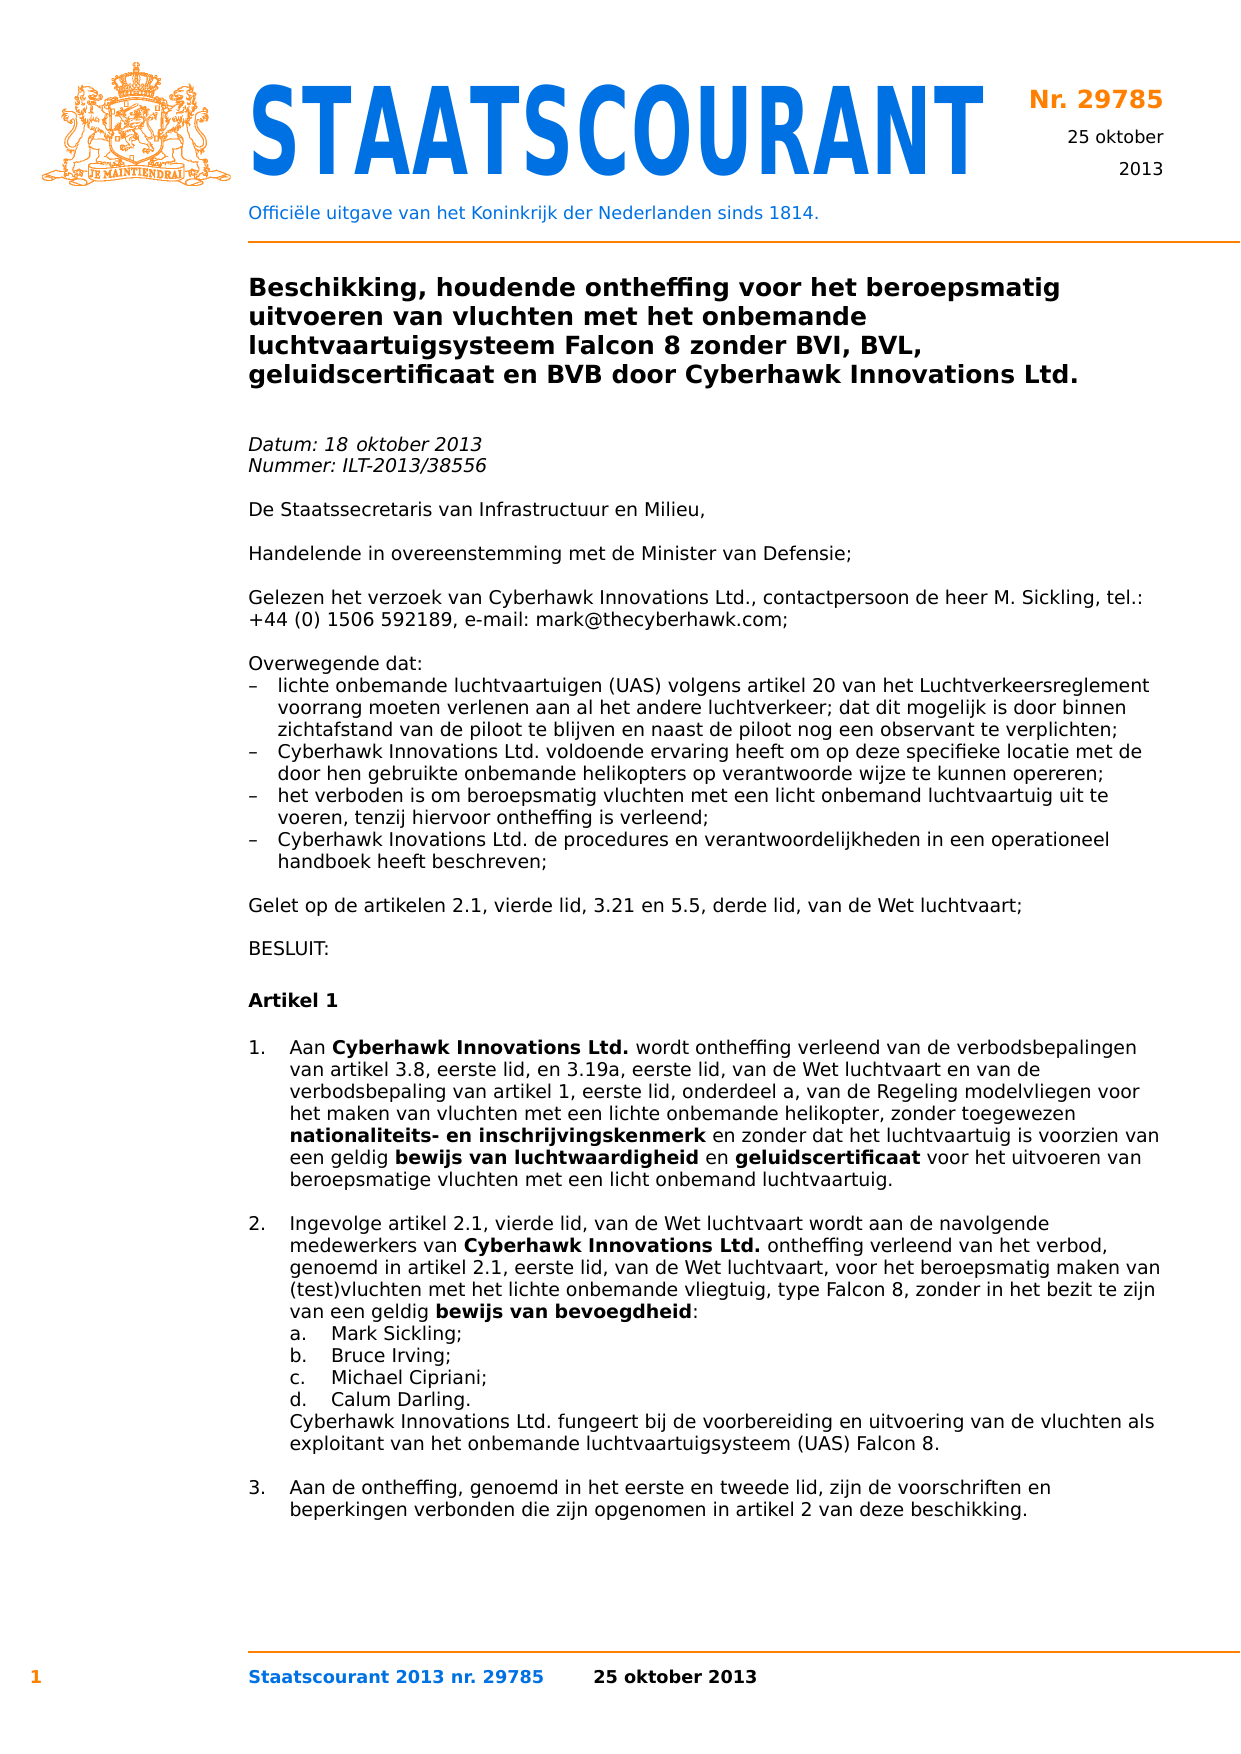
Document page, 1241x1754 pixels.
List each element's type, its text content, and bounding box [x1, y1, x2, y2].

table_header STAATSCOURANT [248, 62, 998, 203]
text d. Calum Darling. [289, 1389, 1163, 1411]
text 3. Aan de ontheffing, genoemd in het eerste en tweede lid, zijn de voorschriften en beperkingen verbonden die zijn opgenomen in artikel 2 van deze beschikking. [248, 1477, 1163, 1521]
text Gelet op de artikelen 2.1, vierde lid, 3.21 en 5.5, derde lid, van de Wet luchtvaart; [248, 894, 1163, 916]
text Gelezen het verzoek van Cyberhawk Innovations Ltd., contactpersoon de heer M. Sickling, tel.: +44 (0) 1506 592189, e-mail: mark@thecyberhawk.com; [248, 587, 1163, 631]
text Overwegende dat: [248, 653, 1163, 675]
picture [41, 62, 231, 186]
text Cyberhawk Innovations Ltd. fungeert bij de voorbereiding en uitvoering van de vluchten als exploitant van het onbemande luchtvaartuigsysteem (UAS) Falcon 8. [289, 1411, 1163, 1455]
subtitle Beschikking, houdende ontheffing voor het beroepsmatig uitvoeren van vluchten met het onbemande luchtvaartuigsysteem Falcon 8 zonder BVI, BVL, geluidscertificaat en BVB door Cyberhawk Innovations Ltd. [248, 273, 1163, 390]
subtitle Artikel 1 [248, 990, 1163, 1012]
text – lichte onbemande luchtvaartuigen (UAS) volgens artikel 20 van het Luchtverkeersreglement voorrang moeten verlenen aan al het andere luchtverkeer; dat dit mogelijk is door binnen zichtafstand van de piloot te blijven en naast de piloot nog een observant te verplichten; [248, 675, 1163, 741]
text BESLUIT: [248, 938, 1163, 960]
text Handelende in overeenstemming met de Minister van Defensie; [248, 543, 1163, 565]
text b. Bruce Irving; [289, 1345, 1163, 1367]
text – Cyberhawk Inovations Ltd. de procedures en verantwoordelijkheden in een operationeel handboek heeft beschreven; [248, 829, 1163, 873]
text c. Michael Cipriani; [289, 1367, 1163, 1389]
table_cell 25 oktober [998, 121, 1240, 153]
text 2. Ingevolge artikel 2.1, vierde lid, van de Wet luchtvaart wordt aan de navolgende medewerkers van Cyberhawk Innovations Ltd. ontheffing verleend van het verbod, genoemd in artikel 2.1, eerste lid, van de Wet luchtvaart, voor het beroepsmatig maken van (test)vluchten met het lichte onbemande vliegtuig, type Falcon 8, zonder in het bezit te zijn van een geldig bewijs van bevoegdheid: [248, 1213, 1163, 1323]
text – Cyberhawk Innovations Ltd. voldoende ervaring heeft om op deze specifieke locatie met de door hen gebruikte onbemande helikopters op verantwoorde wijze te kunnen opereren; [248, 741, 1163, 785]
table_cell Officiële uitgave van het Koninkrijk der Nederlanden sinds 1814. [248, 203, 1240, 241]
text Datum: 18 oktober 2013 [248, 433, 1163, 455]
table_cell 2013 [998, 153, 1240, 203]
text De Staatssecretaris van Infrastructuur en Milieu, [248, 499, 1163, 521]
text Nummer: ILT-2013/38556 [248, 455, 1163, 477]
text 1. Aan Cyberhawk Innovations Ltd. wordt ontheffing verleend van de verbodsbepalingen van artikel 3.8, eerste lid, en 3.19a, eerste lid, van de Wet luchtvaart en van de verbodsbepaling van artikel 1, eerste lid, onderdeel a, van de Regeling modelvliegen voor het maken van vluchten met een lichte onbemande helikopter, zonder toegewezen nationaliteits- en inschrijvingskenmerk en zonder dat het luchtvaartuig is voorzien van een geldig bewijs van luchtwaardigheid en geluidscertificaat voor het uitvoeren van beroepsmatige vluchten met een licht onbemand luchtvaartuig. [248, 1037, 1163, 1191]
table_header Nr. 29785 [998, 62, 1240, 121]
table_header [25, 62, 248, 241]
text a. Mark Sickling; [289, 1323, 1163, 1345]
text – het verboden is om beroepsmatig vluchten met een licht onbemand luchtvaartuig uit te voeren, tenzij hiervoor ontheffing is verleend; [248, 785, 1163, 829]
